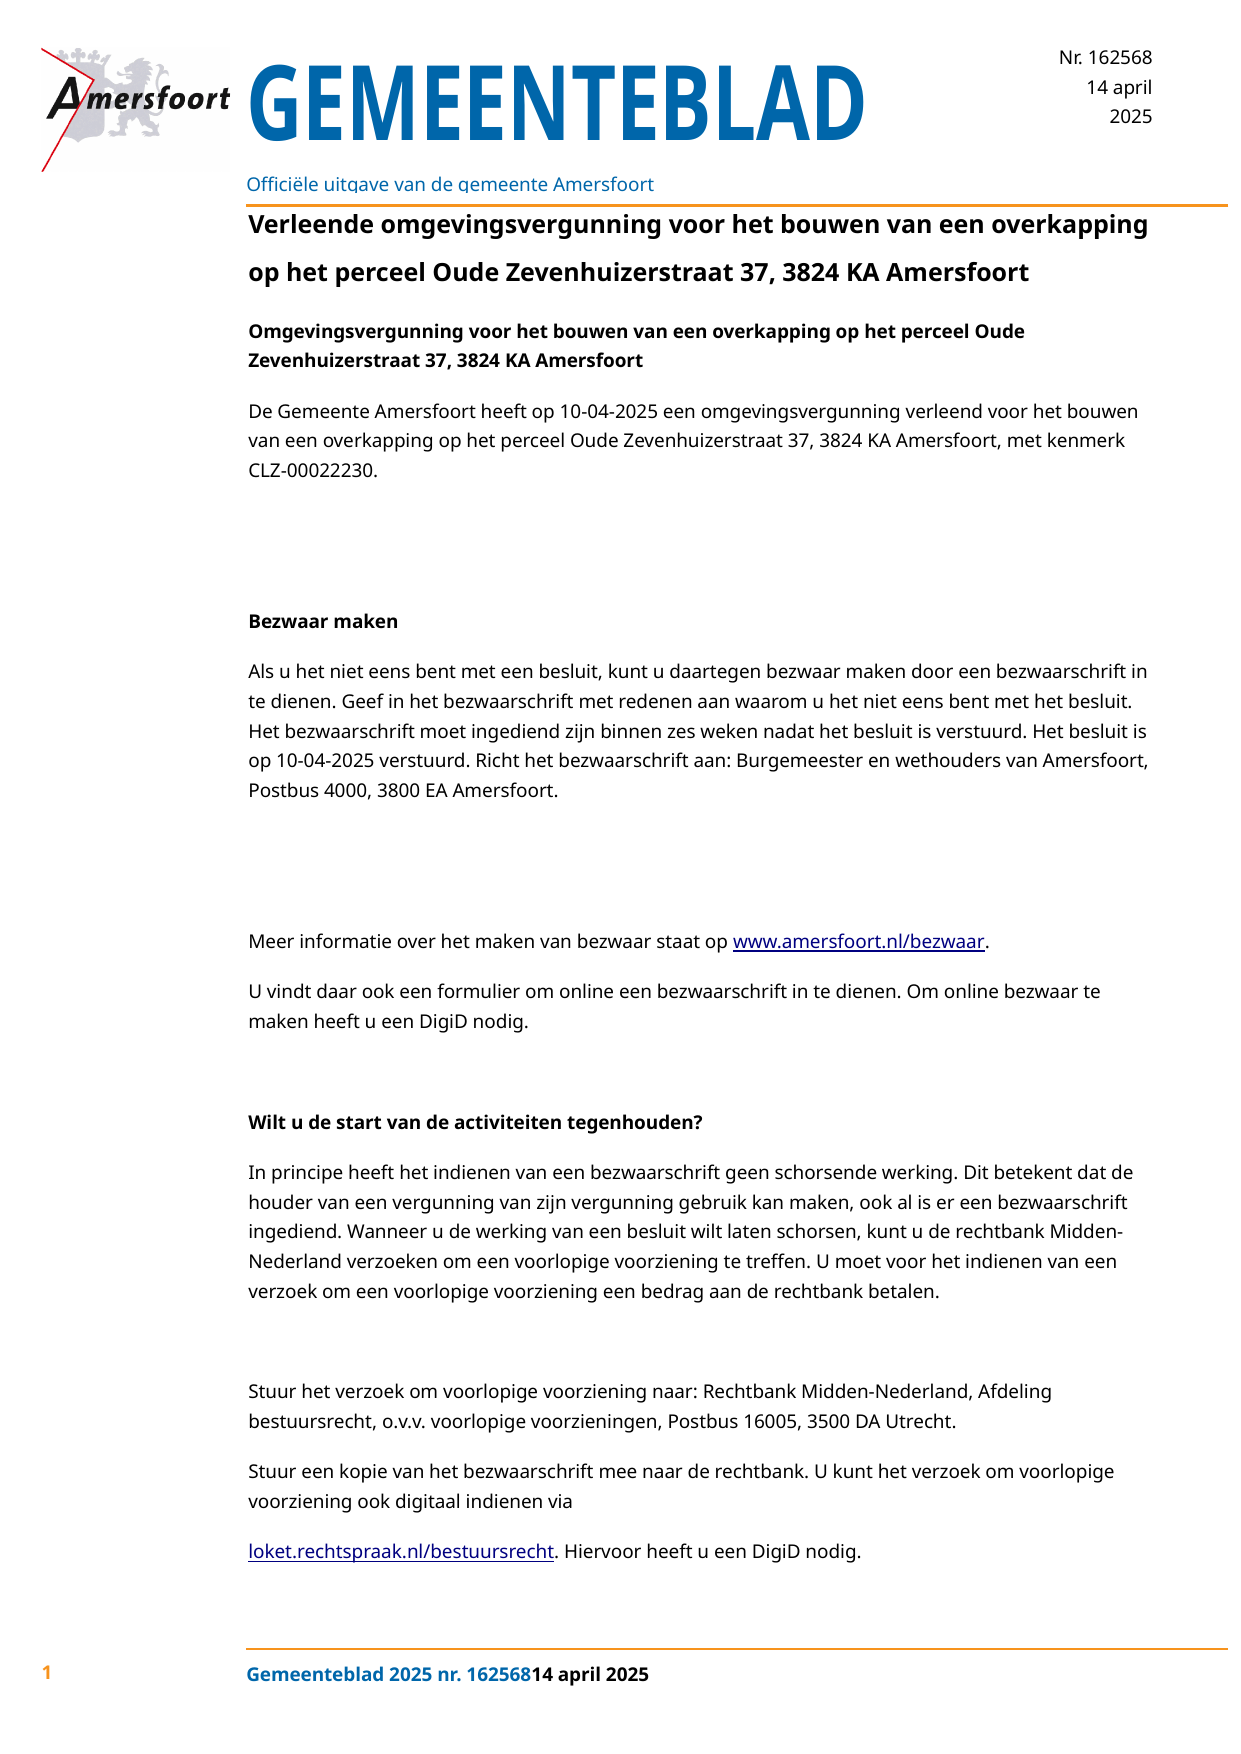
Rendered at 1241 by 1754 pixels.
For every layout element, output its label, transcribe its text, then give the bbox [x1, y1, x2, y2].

text U vindt daar ook een formulier om online een bezwaarschrift in te dienen. Om online bezwaar te maken heeft u een DigiD nodig. [248, 979, 1152, 1034]
text De Gemeente Amersfoort heeft op 10-04-2025 een omgevingsvergunning verleend voor het bouwen van een overkapping op het perceel Oude Zevenhuizerstraat 37, 3824 KA Amersfoort, met kenmerk CLZ-00022230. [248, 398, 1152, 483]
text Verleende omgevingsvergunning voor het bouwen van een overkapping op het perceel Oude Zevenhuizerstraat 37, 3824 KA Amersfoort [248, 207, 1152, 288]
text loket.rechtspraak.nl/bestuursrecht. Hiervoor heeft u een DigiD nodig. [248, 1539, 1152, 1564]
text Stuur het verzoek om voorlopige voorziening naar: Rechtbank Midden-Nederland, Afdeling bestuursrecht, o.v.v. voorlopige voorzieningen, Postbus 16005, 3500 DA Utrecht. [248, 1379, 1152, 1434]
text Wilt u de start van de activiteiten tegenhouden? [248, 1109, 1152, 1135]
text In principe heeft het indienen van een bezwaarschrift geen schorsende werking. Dit betekent dat de houder van een vergunning van zijn vergunning gebruik kan maken, ook al is er een bezwaarschrift ingediend. Wanneer u de werking van een besluit wilt laten schorsen, kunt u de rechtbank Midden-Nederland verzoeken om een voorlopige voorziening te treffen. U moet voor het indienen van een verzoek om een voorlopige voorziening een bedrag aan de rechtbank betalen. [248, 1159, 1152, 1304]
text Stuur een kopie van het bezwaarschrift mee naar de rechtbank. U kunt het verzoek om voorlopige voorziening ook digitaal indienen via [248, 1459, 1152, 1514]
text Bezwaar maken [248, 608, 1152, 634]
text Meer informatie over het maken van bezwaar staat op www.amersfoort.nl/bezwaar. [248, 928, 1152, 954]
text Omgevingsvergunning voor het bouwen van een overkapping op het perceel Oude Zevenhuizerstraat 37, 3824 KA Amersfoort [248, 318, 1152, 373]
picture [41, 47, 231, 172]
text Als u het niet eens bent met een besluit, kunt u daartegen bezwaar maken door een bezwaarschrift in te dienen. Geef in het bezwaarschrift met redenen aan waarom u het niet eens bent met het besluit. Het bezwaarschrift moet ingediend zijn binnen zes weken nadat het besluit is verstuurd. Het besluit is op 10-04-2025 verstuurd. Richt het bezwaarschrift aan: Burgemeester en wethouders van Amersfoort, Postbus 4000, 3800 EA Amersfoort. [248, 659, 1152, 803]
